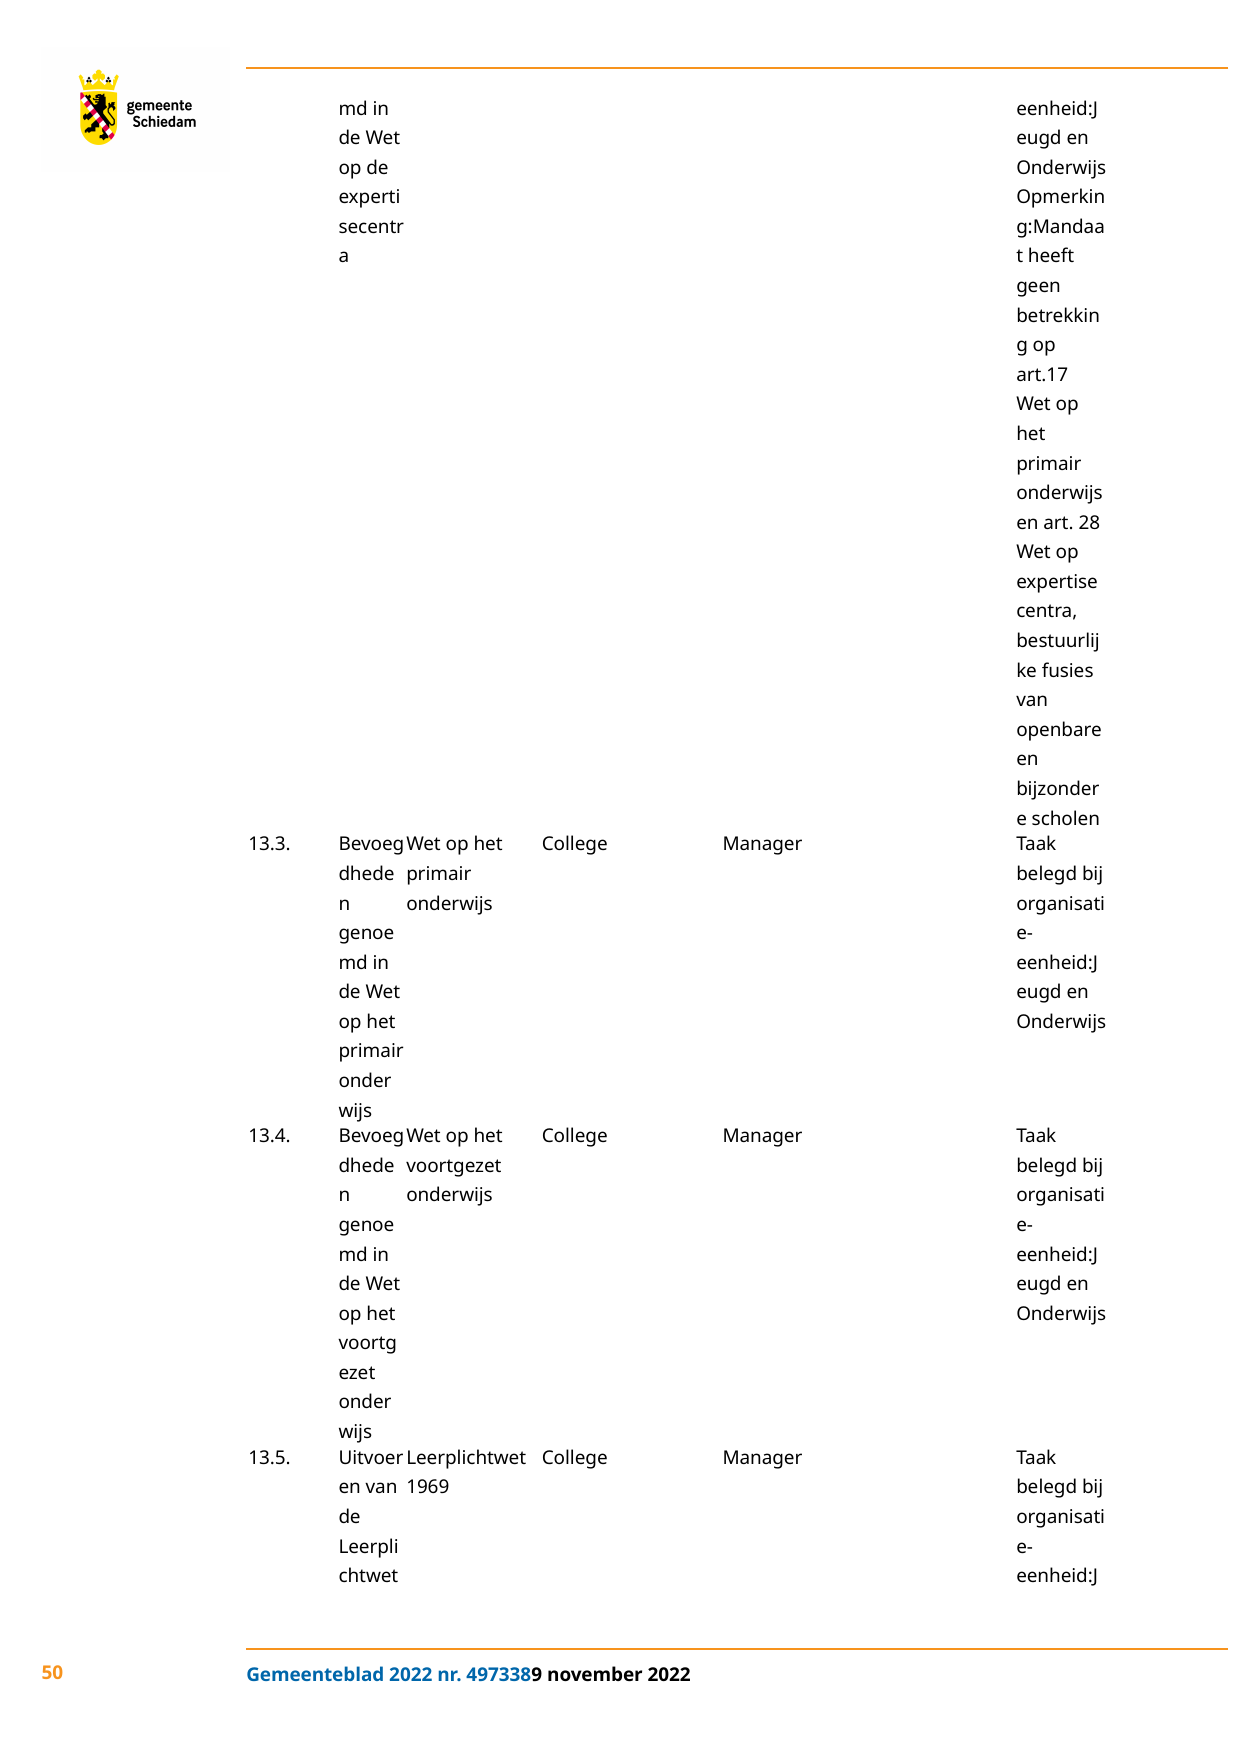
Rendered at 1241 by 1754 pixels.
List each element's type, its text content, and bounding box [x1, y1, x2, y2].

table_cell [903, 95, 1016, 831]
table_cell Bevoegdheden genoemd in de Wet op het voortgezet onderwijs [338, 1123, 406, 1444]
table_cell md in de Wet op de expertisecentra [338, 95, 406, 831]
table_cell 13.5. [248, 1444, 338, 1588]
table_cell [1106, 831, 1129, 1122]
table_cell Manager [722, 831, 903, 1122]
table_cell Leerplichtwet 1969 [406, 1444, 542, 1588]
table_cell Taak belegd bij organisatie-eenheid:Jeugd en Onderwijs [1016, 831, 1106, 1122]
table_cell Bevoegdheden genoemd in de Wet op het primair onderwijs [338, 831, 406, 1122]
table_cell [1129, 1444, 1152, 1588]
table_cell College [542, 1123, 722, 1444]
table_cell [406, 95, 542, 831]
table_cell [903, 1123, 1016, 1444]
table_cell Manager [722, 1444, 903, 1588]
table_cell College [542, 831, 722, 1122]
table_cell [1129, 831, 1152, 1122]
table_cell 13.4. [248, 1123, 338, 1444]
table_cell [903, 831, 1016, 1122]
table_cell Uitvoeren van de Leerplichtwet [338, 1444, 406, 1588]
table_cell Taak belegd bij organisatie-eenheid:J [1016, 1444, 1106, 1588]
table_cell Manager [722, 1123, 903, 1444]
table_cell [1106, 95, 1129, 831]
table_cell [248, 95, 338, 831]
table_cell [542, 95, 722, 831]
picture [41, 47, 231, 172]
table_cell eenheid:Jeugd en OnderwijsOpmerking:Mandaat heeft geen betrekking op art.17 Wet op het primair onderwijs en art. 28 Wet op expertisecentra, bestuurlijke fusies van openbare en bijzondere scholen [1016, 95, 1106, 831]
table_cell Wet op het primair onderwijs [406, 831, 542, 1122]
table_cell [903, 1444, 1016, 1588]
table_cell 13.3. [248, 831, 338, 1122]
table_cell Taak belegd bij organisatie-eenheid:Jeugd en Onderwijs [1016, 1123, 1106, 1444]
table_cell [722, 95, 903, 831]
table_cell Wet op het voortgezet onderwijs [406, 1123, 542, 1444]
table_cell College [542, 1444, 722, 1588]
table_cell [1106, 1444, 1129, 1588]
table_cell [1129, 1123, 1152, 1444]
table_cell [1106, 1123, 1129, 1444]
table_cell [1129, 95, 1152, 831]
